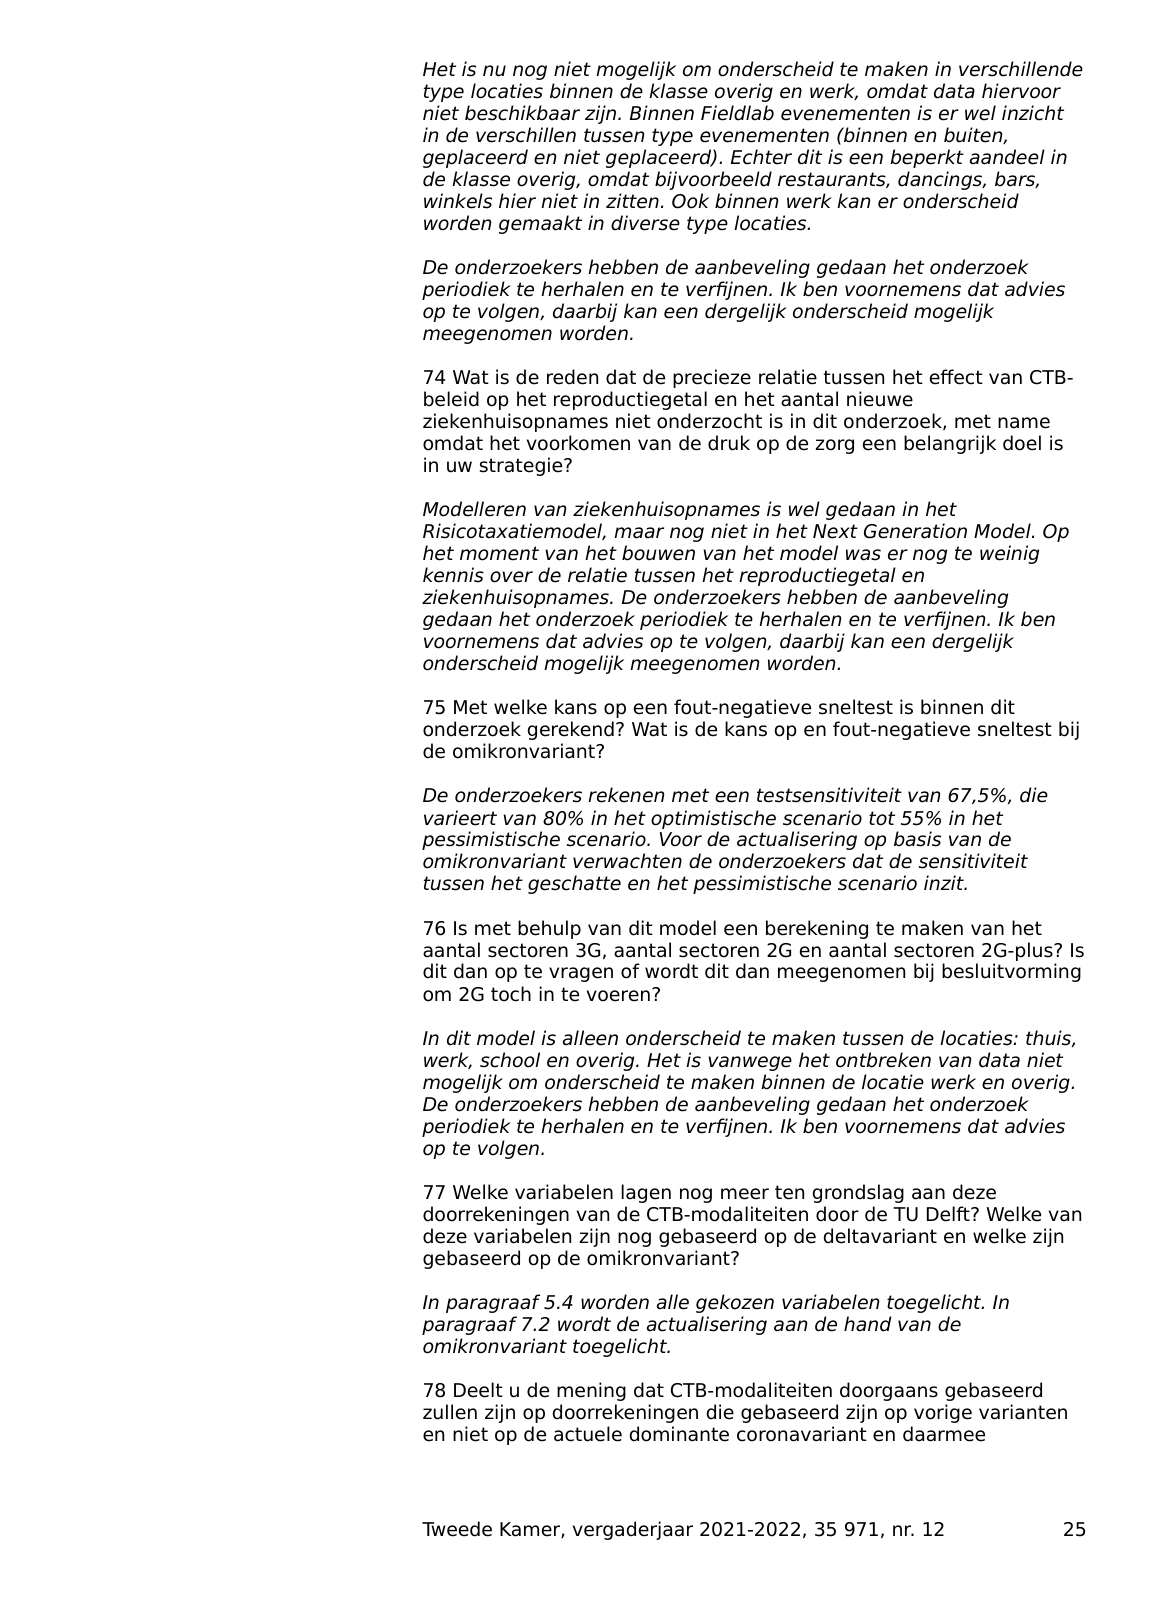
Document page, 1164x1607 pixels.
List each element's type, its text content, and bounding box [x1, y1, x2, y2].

text In dit model is alleen onderscheid te maken tussen de locaties: thuis, werk, school en overig. Het is vanwege het ontbreken van data niet mogelijk om onderscheid te maken binnen de locatie werk en overig. [422, 1028, 1087, 1093]
text 75 Met welke kans op een fout-negatieve sneltest is binnen dit onderzoek gerekend? Wat is de kans op en fout-negatieve sneltest bij de omikronvariant? [422, 697, 1087, 763]
text 74 Wat is de reden dat de precieze relatie tussen het effect van CTB-beleid op het reproductiegetal en het aantal nieuwe ziekenhuisopnames niet onderzocht is in dit onderzoek, met name omdat het voorkomen van de druk op de zorg een belangrijk doel is in uw strategie? [422, 367, 1087, 477]
text 76 Is met behulp van dit model een berekening te maken van het aantal sectoren 3G, aantal sectoren 2G en aantal sectoren 2G-plus? Is dit dan op te vragen of wordt dit dan meegenomen bij besluitvorming om 2G toch in te voeren? [422, 917, 1087, 1005]
text De onderzoekers hebben de aanbeveling gedaan het onderzoek periodiek te herhalen en te verfijnen. Ik ben voornemens dat advies op te volgen. [422, 1093, 1087, 1159]
text De onderzoekers rekenen met een testsensitiviteit van 67,5%, die varieert van 80% in het optimistische scenario tot 55% in het pessimistische scenario. Voor de actualisering op basis van de omikronvariant verwachten de onderzoekers dat de sensitiviteit tussen het geschatte en het pessimistische scenario inzit. [422, 785, 1087, 895]
text 78 Deelt u de mening dat CTB-modaliteiten doorgaans gebaseerd zullen zijn op doorrekeningen die gebaseerd zijn op vorige varianten en niet op de actuele dominante coronavariant en daarmee [422, 1380, 1087, 1446]
text De onderzoekers hebben de aanbeveling gedaan het onderzoek periodiek te herhalen en te verfijnen. Ik ben voornemens dat advies op te volgen, daarbij kan een dergelijk onderscheid mogelijk meegenomen worden. [422, 257, 1087, 345]
text Het is nu nog niet mogelijk om onderscheid te maken in verschillende type locaties binnen de klasse overig en werk, omdat data hiervoor niet beschikbaar zijn. Binnen Fieldlab evenementen is er wel inzicht in de verschillen tussen type evenementen (binnen en buiten, geplaceerd en niet geplaceerd). Echter dit is een beperkt aandeel in de klasse overig, omdat bijvoorbeeld restaurants, dancings, bars, winkels hier niet in zitten. Ook binnen werk kan er onderscheid worden gemaakt in diverse type locaties. [422, 59, 1087, 235]
text In paragraaf 5.4 worden alle gekozen variabelen toegelicht. In paragraaf 7.2 wordt de actualisering aan de hand van de omikronvariant toegelicht. [422, 1292, 1087, 1358]
text Modelleren van ziekenhuisopnames is wel gedaan in het Risicotaxatiemodel, maar nog niet in het Next Generation Model. Op het moment van het bouwen van het model was er nog te weinig kennis over de relatie tussen het reproductiegetal en ziekenhuisopnames. De onderzoekers hebben de aanbeveling gedaan het onderzoek periodiek te herhalen en te verfijnen. Ik ben voornemens dat advies op te volgen, daarbij kan een dergelijk onderscheid mogelijk meegenomen worden. [422, 499, 1087, 675]
text 77 Welke variabelen lagen nog meer ten grondslag aan deze doorrekeningen van de CTB-modaliteiten door de TU Delft? Welke van deze variabelen zijn nog gebaseerd op de deltavariant en welke zijn gebaseerd op de omikronvariant? [422, 1182, 1087, 1269]
